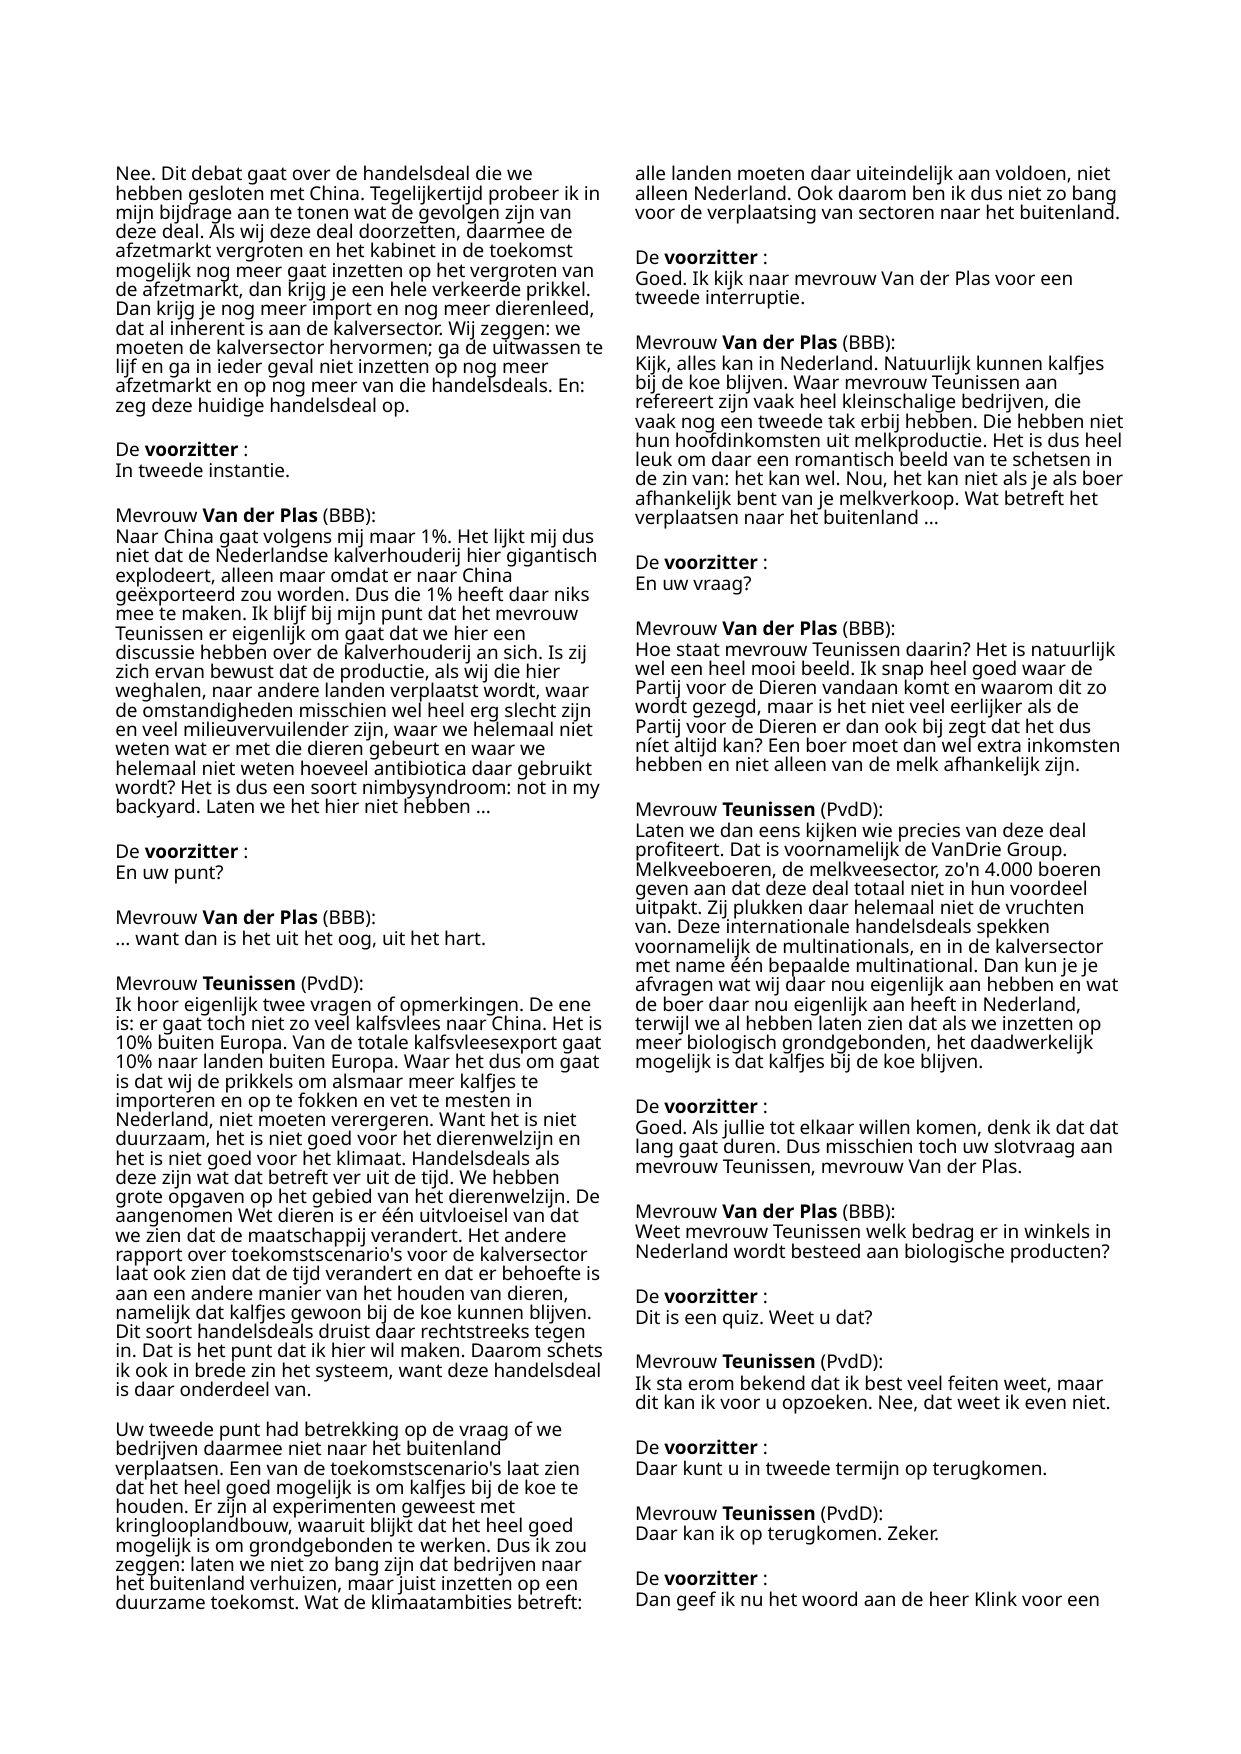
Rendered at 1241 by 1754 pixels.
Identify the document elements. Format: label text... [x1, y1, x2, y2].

text In tweede instantie. [115, 462, 605, 482]
text Uw tweede punt had betrekking op de vraag of we bedrijven daarmee niet naar het buitenland verplaatsen. Een van de toekomstscenario's laat zien dat het heel goed mogelijk is om kalfjes bij de koe te houden. Er zijn al experimenten geweest met kringlooplandbouw, waaruit blijkt dat het heel goed mogelijk is om grondgebonden te werken. Dus ik zou zeggen: laten we niet zo bang zijn dat bedrijven naar het buitenland verhuizen, maar juist inzetten op een duurzame toekomst. Wat de klimaatambities betreft: [115, 1421, 605, 1614]
text Daar kunt u in tweede termijn op terugkomen. [635, 1459, 1125, 1479]
text En uw vraag? [635, 575, 1125, 594]
text Mevrouw Teunissen (PvdD): [115, 970, 605, 996]
text Mevrouw Van der Plas (BBB): [635, 1198, 1125, 1223]
text Daar kan ik op terugkomen. Zeker. [635, 1525, 1125, 1545]
text Dan geef ik nu het woord aan de heer Klink voor een [635, 1591, 1125, 1611]
text Dit is een quiz. Weet u dat? [635, 1309, 1125, 1328]
text Mevrouw Teunissen (PvdD): [635, 796, 1125, 822]
text Weet mevrouw Teunissen welk bedrag er in winkels in Nederland wordt besteed aan biologische producten? [635, 1223, 1125, 1262]
text De voorzitter : [635, 1093, 1125, 1119]
text Naar China gaat volgens mij maar 1%. Het lijkt mij dus niet dat de Nederlandse kalverhouderij hier gigantisch explodeert, alleen maar omdat er naar China geëxporteerd zou worden. Dus die 1% heeft daar niks mee te maken. Ik blijf bij mijn punt dat het mevrouw Teunissen er eigenlijk om gaat dat we hier een discussie hebben over de kalverhouderij an sich. Is zij zich ervan bewust dat de productie, als wij die hier weghalen, naar andere landen verplaatst wordt, waar de omstandigheden misschien wel heel erg slecht zijn en veel milieuvervuilender zijn, waar we helemaal niet weten wat er met die dieren gebeurt en waar we helemaal niet weten hoeveel antibiotica daar gebruikt wordt? Het is dus een soort nimbysyndroom: not in my backyard. Laten we het hier niet hebben ... [115, 528, 605, 817]
text Mevrouw Teunissen (PvdD): [635, 1349, 1125, 1374]
text De voorzitter : [115, 437, 605, 462]
text Nee. Dit debat gaat over de handelsdeal die we hebben gesloten met China. Tegelijkertijd probeer ik in mijn bijdrage aan te tonen wat de gevolgen zijn van deze deal. Als wij deze deal doorzetten, daarmee de afzetmarkt vergroten en het kabinet in de toekomst mogelijk nog meer gaat inzetten op het vergroten van de afzetmarkt, dan krijg je een hele verkeerde prikkel. Dan krijg je nog meer import en nog meer dierenleed, dat al inherent is aan de kalversector. Wij zeggen: we moeten de kalversector hervormen; ga de uitwassen te lijf en ga in ieder geval niet inzetten op nog meer afzetmarkt en op nog meer van die handelsdeals. En: zeg deze huidige handelsdeal op. [115, 165, 605, 416]
text Ik hoor eigenlijk twee vragen of opmerkingen. De ene is: er gaat toch niet zo veel kalfsvlees naar China. Het is 10% buiten Europa. Van de totale kalfsvleesexport gaat 10% naar landen buiten Europa. Waar het dus om gaat is dat wij de prikkels om alsmaar meer kalfjes te importeren en op te fokken en vet te mesten in Nederland, niet moeten verergeren. Want het is niet duurzaam, het is niet goed voor het dierenwelzijn en het is niet goed voor het klimaat. Handelsdeals als deze zijn wat dat betreft ver uit de tijd. We hebben grote opgaven op het gebied van het dierenwelzijn. De aangenomen Wet dieren is er één uitvloeisel van dat we zien dat de maatschappij verandert. Het andere rapport over toekomstscenario's voor de kalversector laat ook zien dat de tijd verandert en dat er behoefte is aan een andere manier van het houden van dieren, namelijk dat kalfjes gewoon bij de koe kunnen blijven. Dit soort handelsdeals druist daar rechtstreeks tegen in. Dat is het punt dat ik hier wil maken. Daarom schets ik ook in brede zin het systeem, want deze handelsdeal is daar onderdeel van. [115, 996, 605, 1400]
text Mevrouw Van der Plas (BBB): [635, 615, 1125, 641]
text Mevrouw Van der Plas (BBB): [115, 904, 605, 930]
text Goed. Ik kijk naar mevrouw Van der Plas voor een tweede interruptie. [635, 270, 1125, 308]
text Mevrouw Teunissen (PvdD): [635, 1500, 1125, 1525]
text De voorzitter : [635, 549, 1125, 575]
text Ik sta erom bekend dat ik best veel feiten weet, maar dit kan ik voor u opzoeken. Nee, dat weet ik even niet. [635, 1374, 1125, 1413]
text Goed. Als jullie tot elkaar willen komen, denk ik dat dat lang gaat duren. Dus misschien toch uw slotvraag aan mevrouw Teunissen, mevrouw Van der Plas. [635, 1119, 1125, 1177]
text De voorzitter : [115, 838, 605, 864]
text Mevrouw Van der Plas (BBB): [115, 502, 605, 528]
text alle landen moeten daar uiteindelijk aan voldoen, niet alleen Nederland. Ook daarom ben ik dus niet zo bang voor de verplaatsing van sectoren naar het buitenland. [635, 165, 1125, 223]
text En uw punt? [115, 864, 605, 883]
text De voorzitter : [635, 1283, 1125, 1309]
text De voorzitter : [635, 1566, 1125, 1591]
text De voorzitter : [635, 1434, 1125, 1459]
text Laten we dan eens kijken wie precies van deze deal profiteert. Dat is voornamelijk de VanDrie Group. Melkveeboeren, de melkveesector, zo'n 4.000 boeren geven aan dat deze deal totaal niet in hun voordeel uitpakt. Zij plukken daar helemaal niet de vruchten van. Deze internationale handelsdeals spekken voornamelijk de multinationals, en in de kalversector met name één bepaalde multinational. Dan kun je je afvragen wat wij daar nou eigenlijk aan hebben en wat de boer daar nou eigenlijk aan heeft in Nederland, terwijl we al hebben laten zien dat als we inzetten op meer biologisch grondgebonden, het daadwerkelijk mogelijk is dat kalfjes bij de koe blijven. [635, 822, 1125, 1073]
text Hoe staat mevrouw Teunissen daarin? Het is natuurlijk wel een heel mooi beeld. Ik snap heel goed waar de Partij voor de Dieren vandaan komt en waarom dit zo wordt gezegd, maar is het niet veel eerlijker als de Partij voor de Dieren er dan ook bij zegt dat het dus níet altijd kan? Een boer moet dan wel extra inkomsten hebben en niet alleen van de melk afhankelijk zijn. [635, 641, 1125, 776]
text Kijk, alles kan in Nederland. Natuurlijk kunnen kalfjes bij de koe blijven. Waar mevrouw Teunissen aan refereert zijn vaak heel kleinschalige bedrijven, die vaak nog een tweede tak erbij hebben. Die hebben niet hun hoofdinkomsten uit melkproductie. Het is dus heel leuk om daar een romantisch beeld van te schetsen in de zin van: het kan wel. Nou, het kan niet als je als boer afhankelijk bent van je melkverkoop. Wat betreft het verplaatsen naar het buitenland ... [635, 355, 1125, 528]
text ... want dan is het uit het oog, uit het hart. [115, 930, 605, 949]
text Mevrouw Van der Plas (BBB): [635, 329, 1125, 355]
text De voorzitter : [635, 244, 1125, 270]
